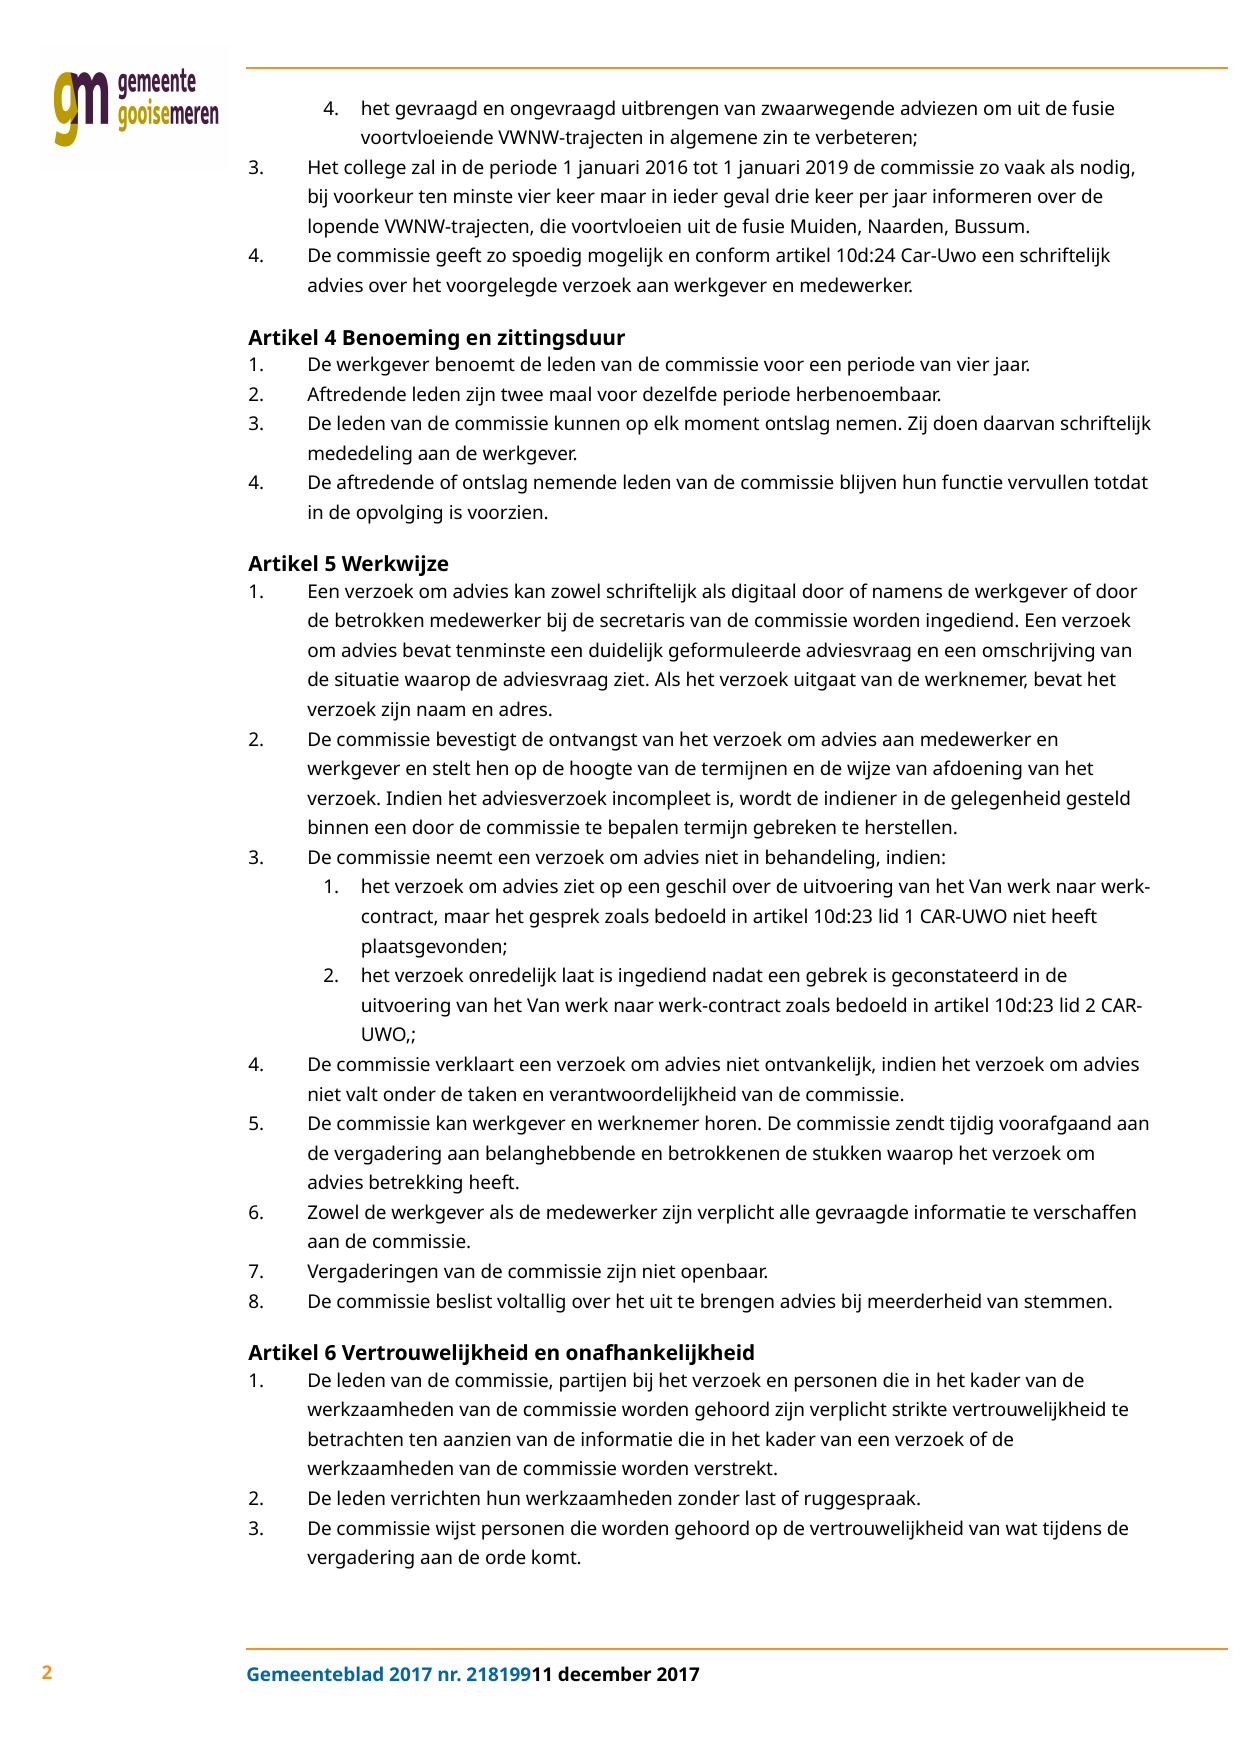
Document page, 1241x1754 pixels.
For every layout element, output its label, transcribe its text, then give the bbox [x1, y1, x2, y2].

list De commissie kan werkgever en werknemer horen. De commissie zendt tijdig voorafgaand aan de vergadering aan belanghebbende en betrokkenen de stukken waarop het verzoek om advies betrekking heeft. [248, 1110, 1152, 1195]
list De leden verrichten hun werkzaamheden zonder last of ruggespraak. [248, 1485, 1152, 1511]
list De commissie geeft zo spoedig mogelijk en conform artikel 10d:24 Car-Uwo een schriftelijk advies over het voorgelegde verzoek aan werkgever en medewerker. [248, 243, 1152, 298]
list het verzoek om advies ziet op een geschil over de uitvoering van het Van werk naar werk-contract, maar het gesprek zoals bedoeld in artikel 10d:23 lid 1 CAR-UWO niet heeft plaatsgevonden; [323, 874, 1152, 959]
list Vergaderingen van de commissie zijn niet openbaar. [248, 1258, 1152, 1284]
list De commissie verklaart een verzoek om advies niet ontvankelijk, indien het verzoek om advies niet valt onder de taken en verantwoordelijkheid van de commissie. [248, 1051, 1152, 1107]
list Een verzoek om advies kan zowel schriftelijk als digitaal door of namens de werkgever of door de betrokken medewerker bij de secretaris van de commissie worden ingediend. Een verzoek om advies bevat tenminste een duidelijk geformuleerde adviesvraag en een omschrijving van de situatie waarop de adviesvraag ziet. Als het verzoek uitgaat van de werknemer, bevat het verzoek zijn naam en adres. [248, 578, 1152, 722]
list het gevraagd en ongevraagd uitbrengen van zwaarwegende adviezen om uit de fusie voortvloeiende VWNW-trajecten in algemene zin te verbeteren; [323, 95, 1152, 150]
text Artikel 4 Benoeming en zittingsduur [248, 323, 1152, 351]
list Het college zal in de periode 1 januari 2016 tot 1 januari 2019 de commissie zo vaak als nodig, bij voorkeur ten minste vier keer maar in ieder geval drie keer per jaar informeren over de lopende VWNW-trajecten, die voortvloeien uit de fusie Muiden, Naarden, Bussum. [248, 154, 1152, 239]
text Artikel 5 Werkwijze [248, 549, 1152, 578]
list De commissie wijst personen die worden gehoord op de vertrouwelijkheid van wat tijdens de vergadering aan de orde komt. [248, 1515, 1152, 1570]
list De commissie beslist voltallig over het uit te brengen advies bij meerderheid van stemmen. [248, 1288, 1152, 1314]
list De werkgever benoemt de leden van de commissie voor een periode van vier jaar. [248, 351, 1152, 377]
list De aftredende of ontslag nemende leden van de commissie blijven hun functie vervullen totdat in de opvolging is voorzien. [248, 469, 1152, 525]
list De commissie neemt een verzoek om advies niet in behandeling, indien: [248, 844, 1152, 870]
text Artikel 6 Vertrouwelijkheid en onafhankelijkheid [248, 1338, 1152, 1367]
list De leden van de commissie, partijen bij het verzoek en personen die in het kader van de werkzaamheden van de commissie worden gehoord zijn verplicht strikte vertrouwelijkheid te betrachten ten aanzien van de informatie die in het kader van een verzoek of de werkzaamheden van de commissie worden verstrekt. [248, 1367, 1152, 1481]
list Zowel de werkgever als de medewerker zijn verplicht alle gevraagde informatie te verschaffen aan de commissie. [248, 1199, 1152, 1254]
list het verzoek onredelijk laat is ingediend nadat een gebrek is geconstateerd in de uitvoering van het Van werk naar werk-contract zoals bedoeld in artikel 10d:23 lid 2 CAR-UWO,; [323, 962, 1152, 1047]
list Aftredende leden zijn twee maal voor dezelfde periode herbenoembaar. [248, 381, 1152, 406]
picture [41, 47, 231, 172]
list De leden van de commissie kunnen op elk moment ontslag nemen. Zij doen daarvan schriftelijk mededeling aan de werkgever. [248, 410, 1152, 466]
list De commissie bevestigt de ontvangst van het verzoek om advies aan medewerker en werkgever en stelt hen op de hoogte van de termijnen en de wijze van afdoening van het verzoek. Indien het adviesverzoek incompleet is, wordt de indiener in de gelegenheid gesteld binnen een door de commissie te bepalen termijn gebreken te herstellen. [248, 726, 1152, 840]
